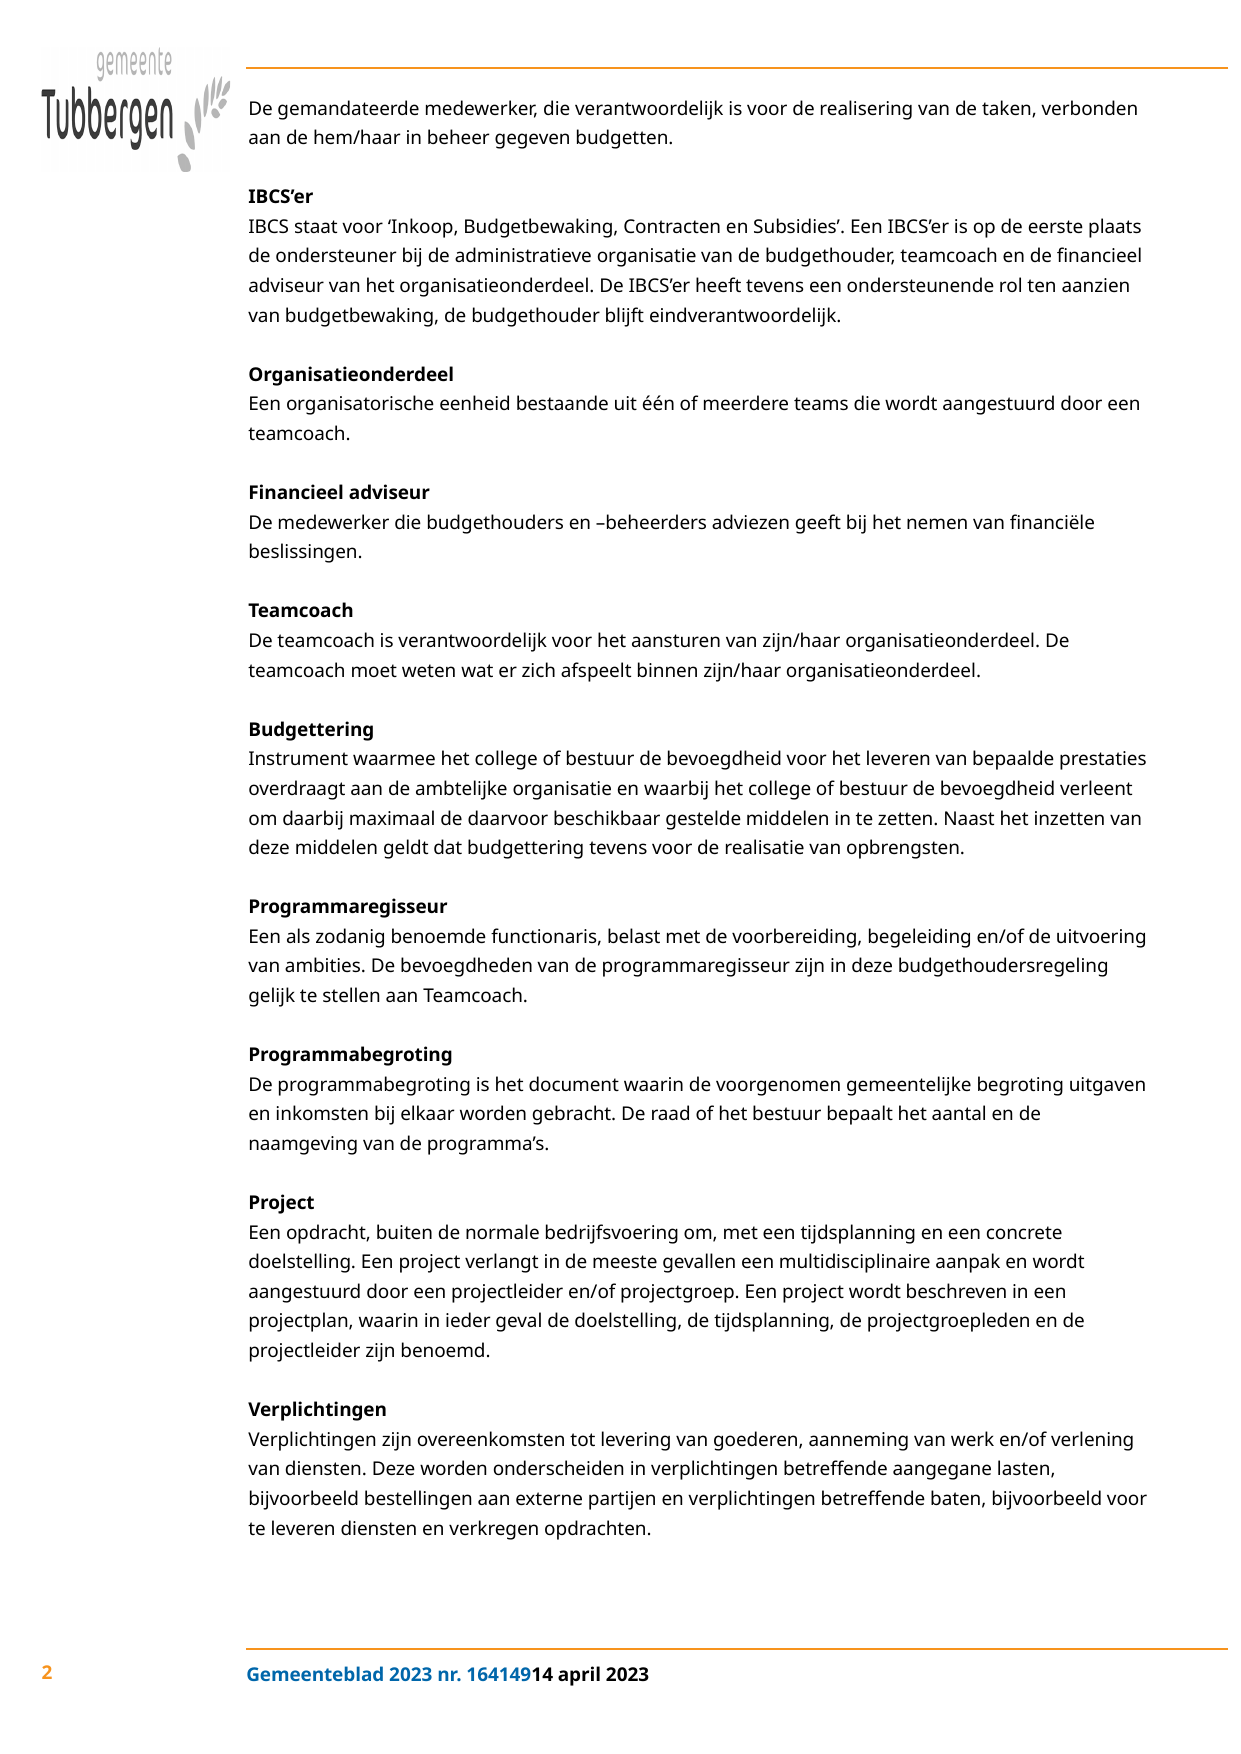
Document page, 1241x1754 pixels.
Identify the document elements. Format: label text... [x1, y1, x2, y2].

text De teamcoach is verantwoordelijk voor het aansturen van zijn/haar organisatieonderdeel. De teamcoach moet weten wat er zich afspeelt binnen zijn/haar organisatieonderdeel. [248, 627, 1152, 683]
text Een organisatorische eenheid bestaande uit één of meerdere teams die wordt aangestuurd door een teamcoach. [248, 391, 1152, 446]
text Teamcoach [248, 598, 1152, 623]
text Verplichtingen zijn overeenkomsten tot levering van goederen, aanneming van werk en/of verlening van diensten. Deze worden onderscheiden in verplichtingen betreffende aangegane lasten, bijvoorbeeld bestellingen aan externe partijen en verplichtingen betreffende baten, bijvoorbeeld voor te leveren diensten en verkregen opdrachten. [248, 1426, 1152, 1541]
text IBCS’er [248, 183, 1152, 209]
text Een als zodanig benoemde functionaris, belast met de voorbereiding, begeleiding en/of de uitvoering van ambities. De bevoegdheden van de programmaregisseur zijn in deze budgethoudersregeling gelijk te stellen aan Teamcoach. [248, 923, 1152, 1008]
text IBCS staat voor ‘Inkoop, Budgetbewaking, Contracten en Subsidies’. Een IBCS’er is op de eerste plaats de ondersteuner bij de administratieve organisatie van de budgethouder, teamcoach en de financieel adviseur van het organisatieonderdeel. De IBCS’er heeft tevens een ondersteunende rol ten aanzien van budgetbewaking, de budgethouder blijft eindverantwoordelijk. [248, 213, 1152, 328]
text De gemandateerde medewerker, die verantwoordelijk is voor de realisering van de taken, verbonden aan de hem/haar in beheer gegeven budgetten. [248, 95, 1152, 150]
text De medewerker die budgethouders en –beheerders adviezen geeft bij het nemen van financiële beslissingen. [248, 509, 1152, 564]
text Project [248, 1189, 1152, 1215]
text Verplichtingen [248, 1396, 1152, 1422]
picture [41, 47, 231, 172]
text Financieel adviseur [248, 479, 1152, 505]
text Een opdracht, buiten de normale bedrijfsvoering om, met een tijdsplanning en een concrete doelstelling. Een project verlangt in de meeste gevallen een multidisciplinaire aanpak en wordt aangestuurd door een projectleider en/of projectgroep. Een project wordt beschreven in een projectplan, waarin in ieder geval de doelstelling, de tijdsplanning, de projectgroepleden en de projectleider zijn benoemd. [248, 1219, 1152, 1363]
text Programmaregisseur [248, 893, 1152, 919]
text De programmabegroting is het document waarin de voorgenomen gemeentelijke begroting uitgaven en inkomsten bij elkaar worden gebracht. De raad of het bestuur bepaalt het aantal en de naamgeving van de programma’s. [248, 1071, 1152, 1156]
text Budgettering [248, 716, 1152, 742]
text Organisatieonderdeel [248, 361, 1152, 387]
text Instrument waarmee het college of bestuur de bevoegdheid voor het leveren van bepaalde prestaties overdraagt aan de ambtelijke organisatie en waarbij het college of bestuur de bevoegdheid verleent om daarbij maximaal de daarvoor beschikbaar gestelde middelen in te zetten. Naast het inzetten van deze middelen geldt dat budgettering tevens voor de realisatie van opbrengsten. [248, 746, 1152, 860]
text Programmabegroting [248, 1041, 1152, 1067]
